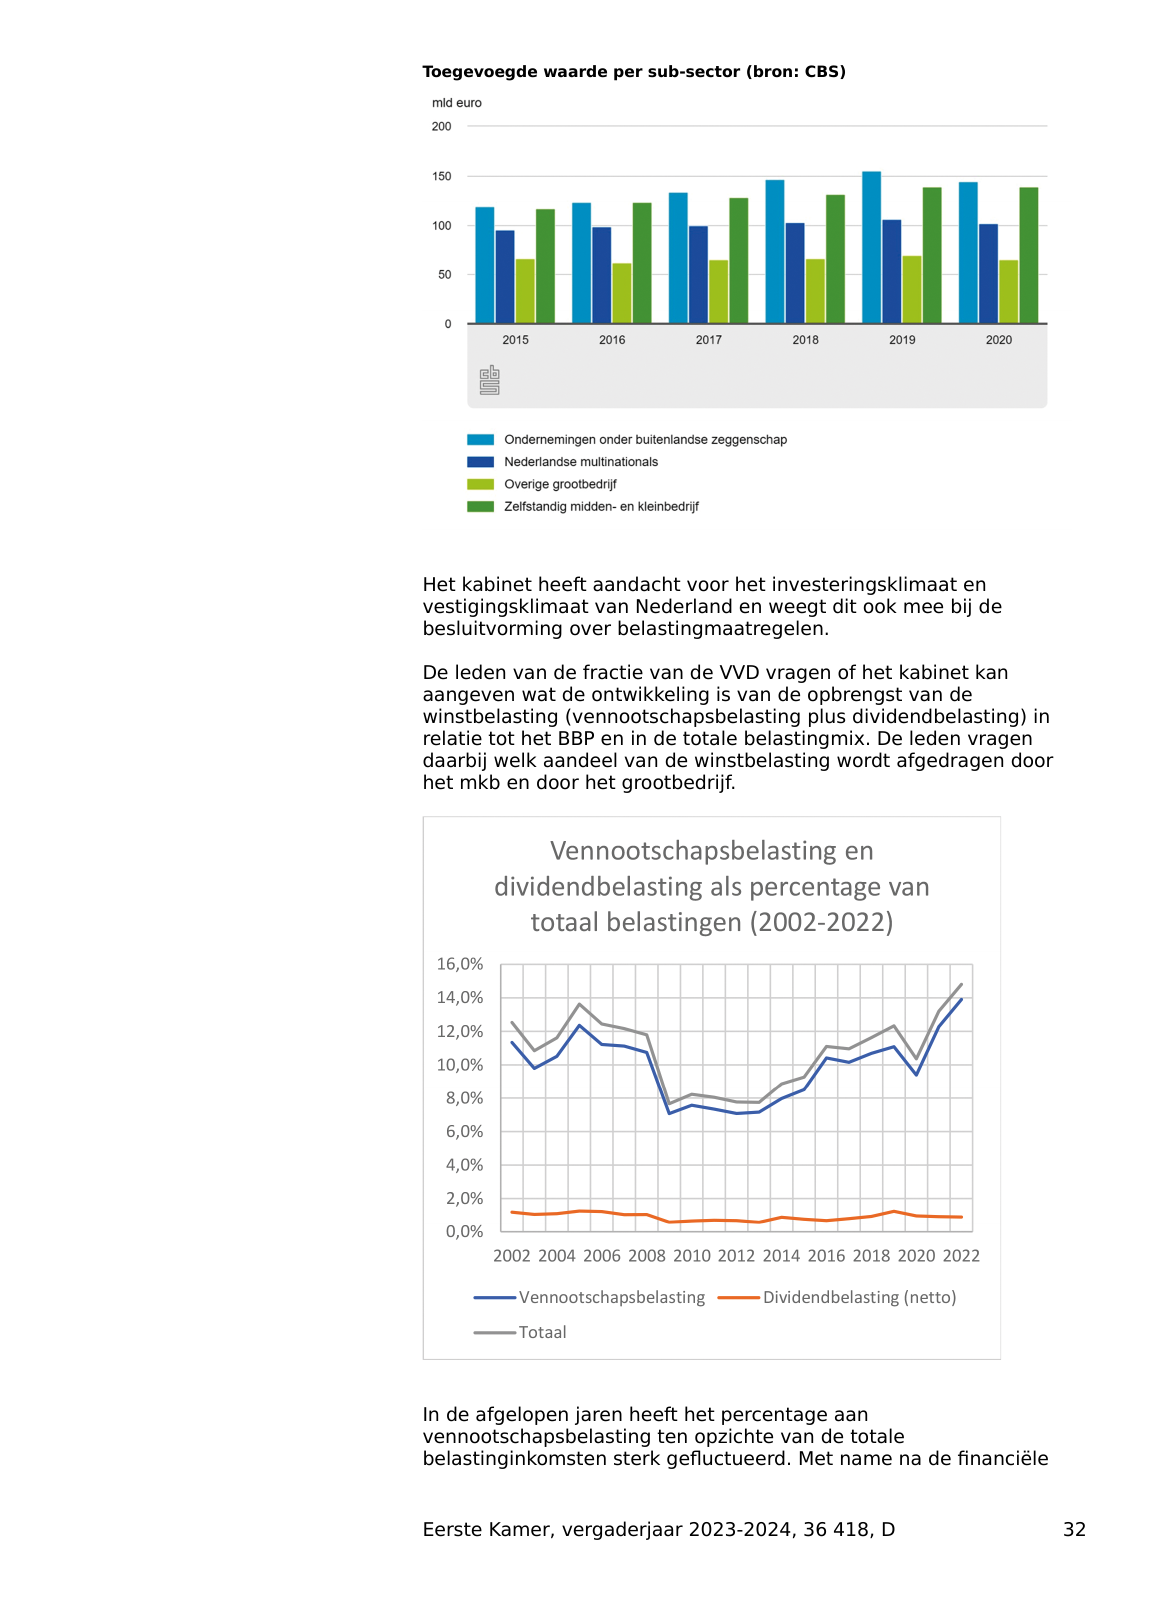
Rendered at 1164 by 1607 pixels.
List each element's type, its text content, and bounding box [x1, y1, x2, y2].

text Toegevoegde waarde per sub-sector (bron: CBS) [422, 63, 1072, 81]
picture [422, 816, 1002, 1360]
text Het kabinet heeft aandacht voor het investeringsklimaat en vestigingsklimaat van Nederland en weegt dit ook mee bij de besluitvorming over belastingmaatregelen. [422, 574, 1087, 640]
text In de afgelopen jaren heeft het percentage aan vennootschapsbelasting ten opzichte van de totale belastinginkomsten sterk gefluctueerd. Met name na de financiële [422, 1404, 1087, 1469]
text De leden van de fractie van de VVD vragen of het kabinet kan aangeven wat de ontwikkeling is van de opbrengst van de winstbelasting (vennootschapsbelasting plus dividendbelasting) in relatie tot het BBP en in de totale belastingmix. De leden vragen daarbij welk aandeel van de winstbelasting wordt afgedragen door het mkb en door het grootbedrijf. [422, 662, 1087, 794]
picture [422, 92, 1072, 530]
